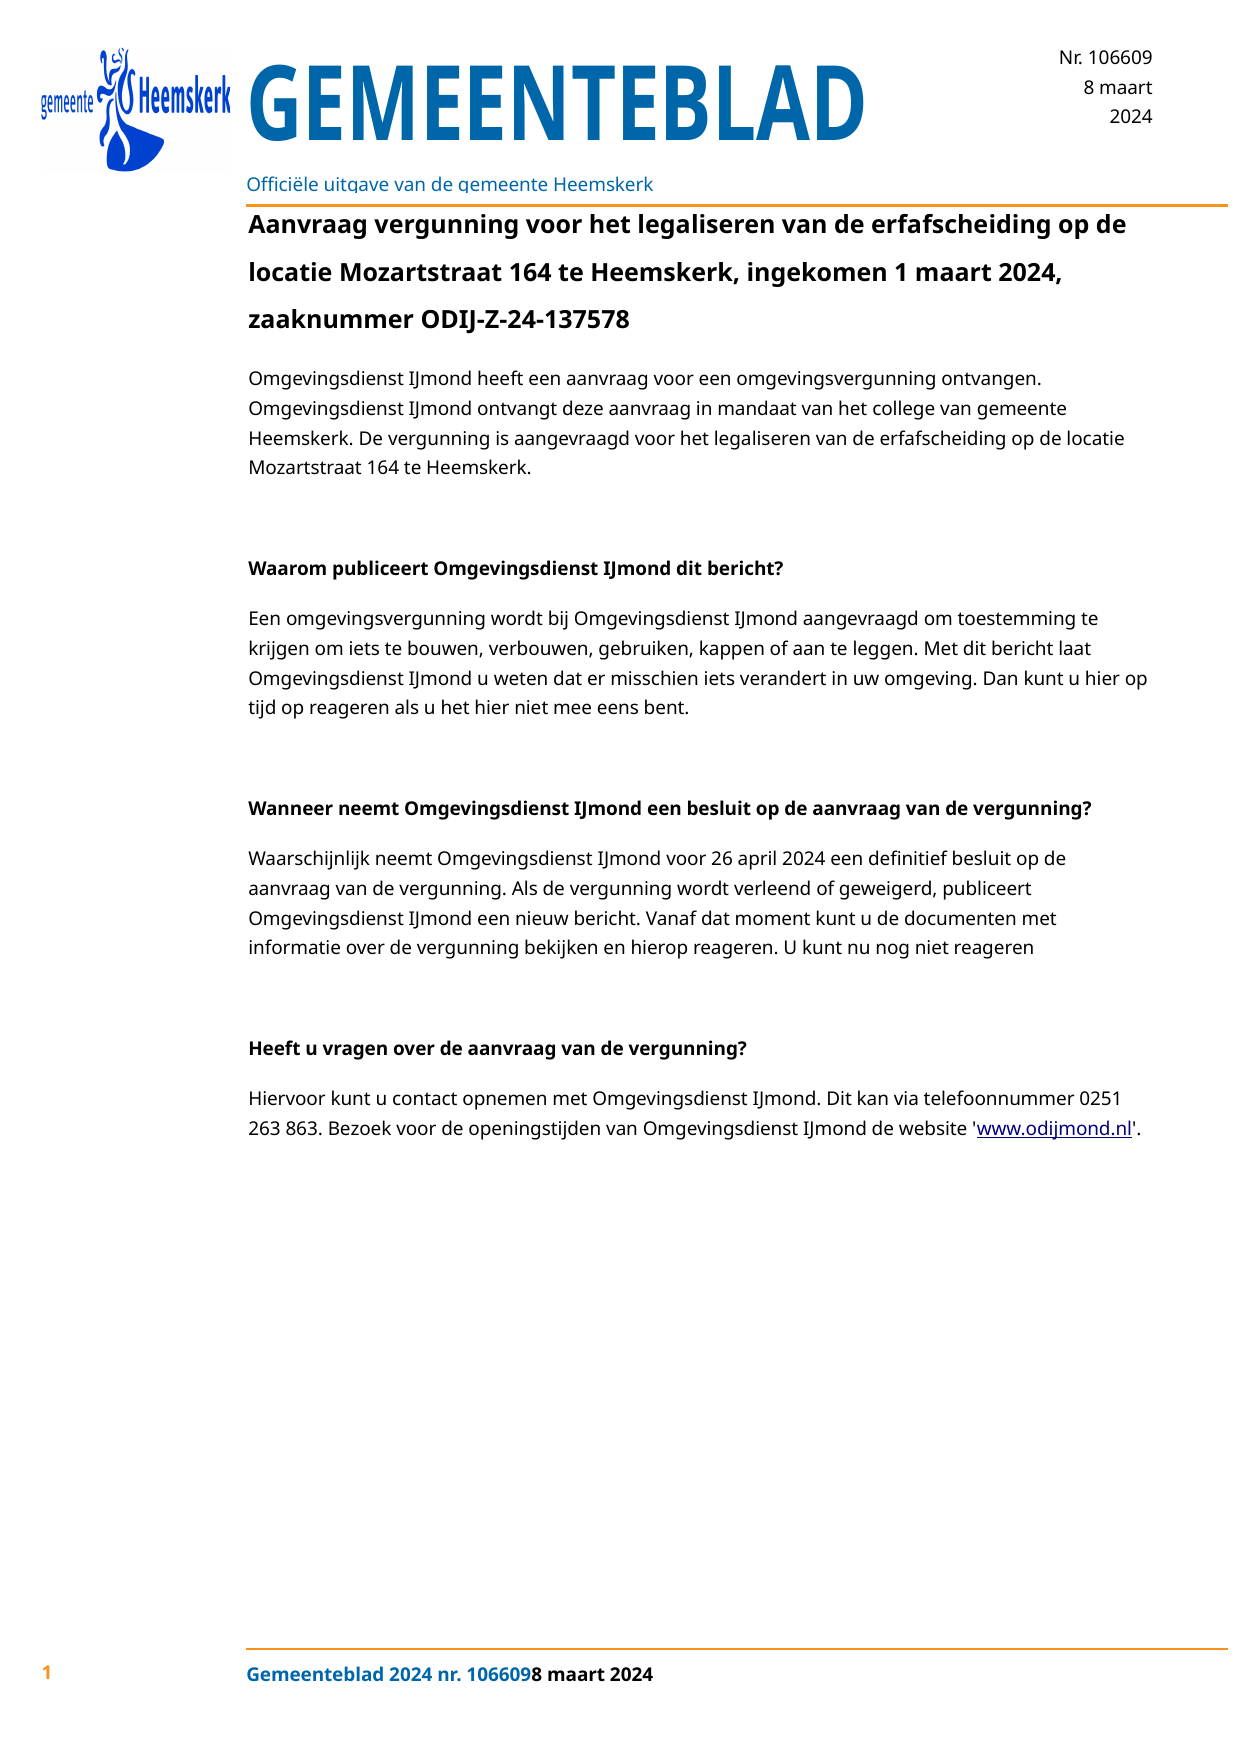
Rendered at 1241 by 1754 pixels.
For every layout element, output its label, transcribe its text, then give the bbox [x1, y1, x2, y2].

text Een omgevingsvergunning wordt bij Omgevingsdienst IJmond aangevraagd om toestemming te krijgen om iets te bouwen, verbouwen, gebruiken, kappen of aan te leggen. Met dit bericht laat Omgevingsdienst IJmond u weten dat er misschien iets verandert in uw omgeving. Dan kunt u hier op tijd op reageren als u het hier niet mee eens bent. [248, 606, 1152, 720]
picture [41, 47, 231, 172]
text Heeft u vragen over de aanvraag van de vergunning? [248, 1035, 1152, 1061]
text Waarom publiceert Omgevingsdienst IJmond dit bericht? [248, 555, 1152, 581]
text Wanneer neemt Omgevingsdienst IJmond een besluit op de aanvraag van de vergunning? [248, 795, 1152, 821]
text Hiervoor kunt u contact opnemen met Omgevingsdienst IJmond. Dit kan via telefoonnummer 0251 263 863. Bezoek voor de openingstijden van Omgevingsdienst IJmond de website 'www.odijmond.nl'. [248, 1086, 1152, 1141]
text Omgevingsdienst IJmond heeft een aanvraag voor een omgevingsvergunning ontvangen. Omgevingsdienst IJmond ontvangt deze aanvraag in mandaat van het college van gemeente Heemskerk. De vergunning is aangevraagd voor het lega­liseren van de erfa­fsche­iding op de locatie Mozartstraat 164 te Heemskerk. [248, 366, 1152, 480]
text Aanvraag vergunning voor het lega­liseren van de erfa­fsche­iding op de locatie Mozartstraat 164 te Heemskerk, ingekomen 1 maart 2024, zaaknummer ODIJ-Z-24-137578 [248, 207, 1152, 336]
text Waarschijnlijk neemt Omgevingsdienst IJmond voor 26 april 2024 een definitief besluit op de aanvraag van de vergunning. Als de vergunning wordt verleend of geweigerd, publiceert Omgevingsdienst IJmond een nieuw bericht. Vanaf dat moment kunt u de documenten met informatie over de vergunning bekijken en hierop reageren. U kunt nu nog niet reageren [248, 846, 1152, 960]
